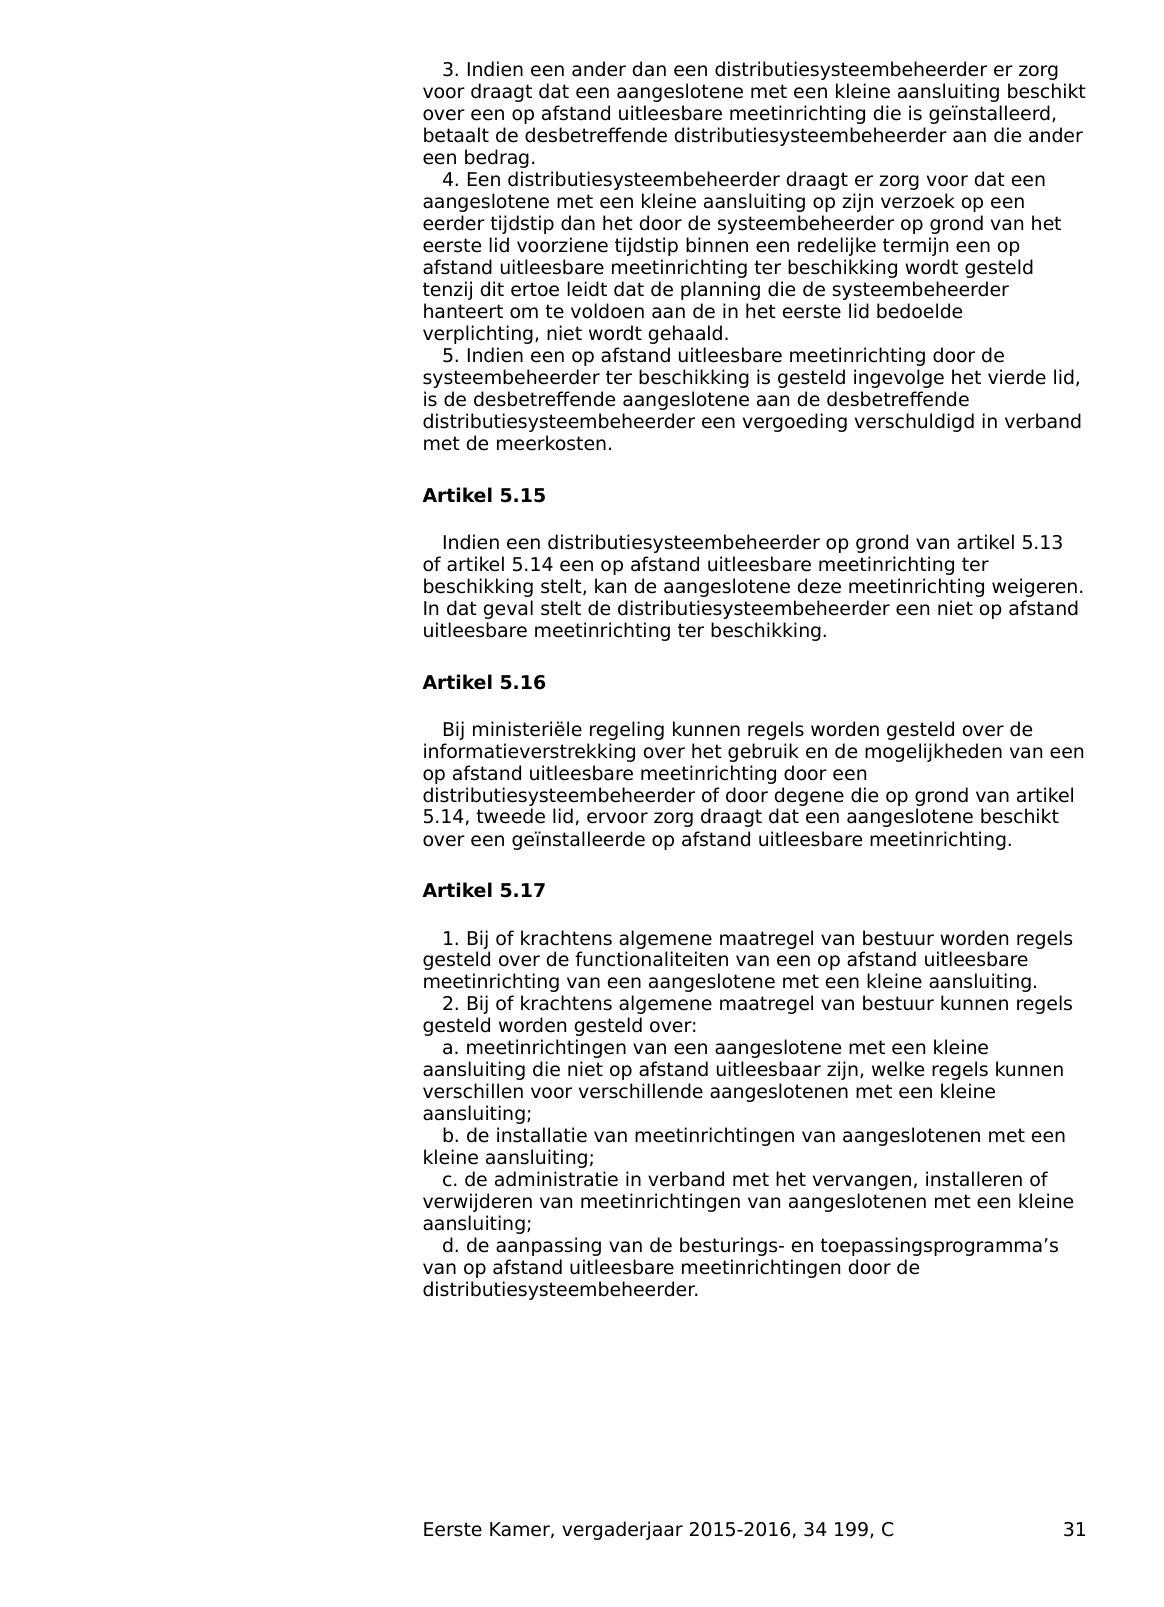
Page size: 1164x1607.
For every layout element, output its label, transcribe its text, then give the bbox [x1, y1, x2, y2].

text a. meetinrichtingen van een aangeslotene met een kleine aansluiting die niet op afstand uitleesbaar zijn, welke regels kunnen verschillen voor verschillende aangeslotenen met een kleine aansluiting; [422, 1037, 1087, 1125]
text 4. Een distributiesysteembeheerder draagt er zorg voor dat een aangeslotene met een kleine aansluiting op zijn verzoek op een eerder tijdstip dan het door de systeembeheerder op grond van het eerste lid voorziene tijdstip binnen een redelijke termijn een op afstand uitleesbare meetinrichting ter beschikking wordt gesteld tenzij dit ertoe leidt dat de planning die de systeembeheerder hanteert om te voldoen aan de in het eerste lid bedoelde verplichting, niet wordt gehaald. [422, 169, 1087, 345]
text 3. Indien een ander dan een distributiesysteembeheerder er zorg voor draagt dat een aangeslotene met een kleine aansluiting beschikt over een op afstand uitleesbare meetinrichting die is geïnstalleerd, betaalt de desbetreffende distributiesysteembeheerder aan die ander een bedrag. [422, 59, 1087, 169]
text Bij ministeriële regeling kunnen regels worden gesteld over de informatieverstrekking over het gebruik en de mogelijkheden van een op afstand uitleesbare meetinrichting door een distributiesysteembeheerder of door degene die op grond van artikel 5.14, tweede lid, ervoor zorg draagt dat een aangeslotene beschikt over een geïnstalleerde op afstand uitleesbare meetinrichting. [422, 718, 1087, 850]
text d. de aanpassing van de besturings- en toepassingsprogramma’s van op afstand uitleesbare meetinrichtingen door de distributiesysteembeheerder. [422, 1235, 1087, 1301]
subtitle Artikel 5.15 [422, 485, 1087, 507]
text 1. Bij of krachtens algemene maatregel van bestuur worden regels gesteld over de functionaliteiten van een op afstand uitleesbare meetinrichting van een aangeslotene met een kleine aansluiting. [422, 927, 1087, 993]
subtitle Artikel 5.17 [422, 880, 1087, 902]
subtitle Artikel 5.16 [422, 672, 1087, 693]
text Indien een distributiesysteembeheerder op grond van artikel 5.13 of artikel 5.14 een op afstand uitleesbare meetinrichting ter beschikking stelt, kan de aangeslotene deze meetinrichting weigeren. In dat geval stelt de distributiesysteembeheerder een niet op afstand uitleesbare meetinrichting ter beschikking. [422, 532, 1087, 642]
text b. de installatie van meetinrichtingen van aangeslotenen met een kleine aansluiting; [422, 1125, 1087, 1169]
text 2. Bij of krachtens algemene maatregel van bestuur kunnen regels gesteld worden gesteld over: [422, 993, 1087, 1037]
text c. de administratie in verband met het vervangen, installeren of verwijderen van meetinrichtingen van aangeslotenen met een kleine aansluiting; [422, 1169, 1087, 1235]
text 5. Indien een op afstand uitleesbare meetinrichting door de systeembeheerder ter beschikking is gesteld ingevolge het vierde lid, is de desbetreffende aangeslotene aan de desbetreffende distributiesysteembeheerder een vergoeding verschuldigd in verband met de meerkosten. [422, 345, 1087, 455]
